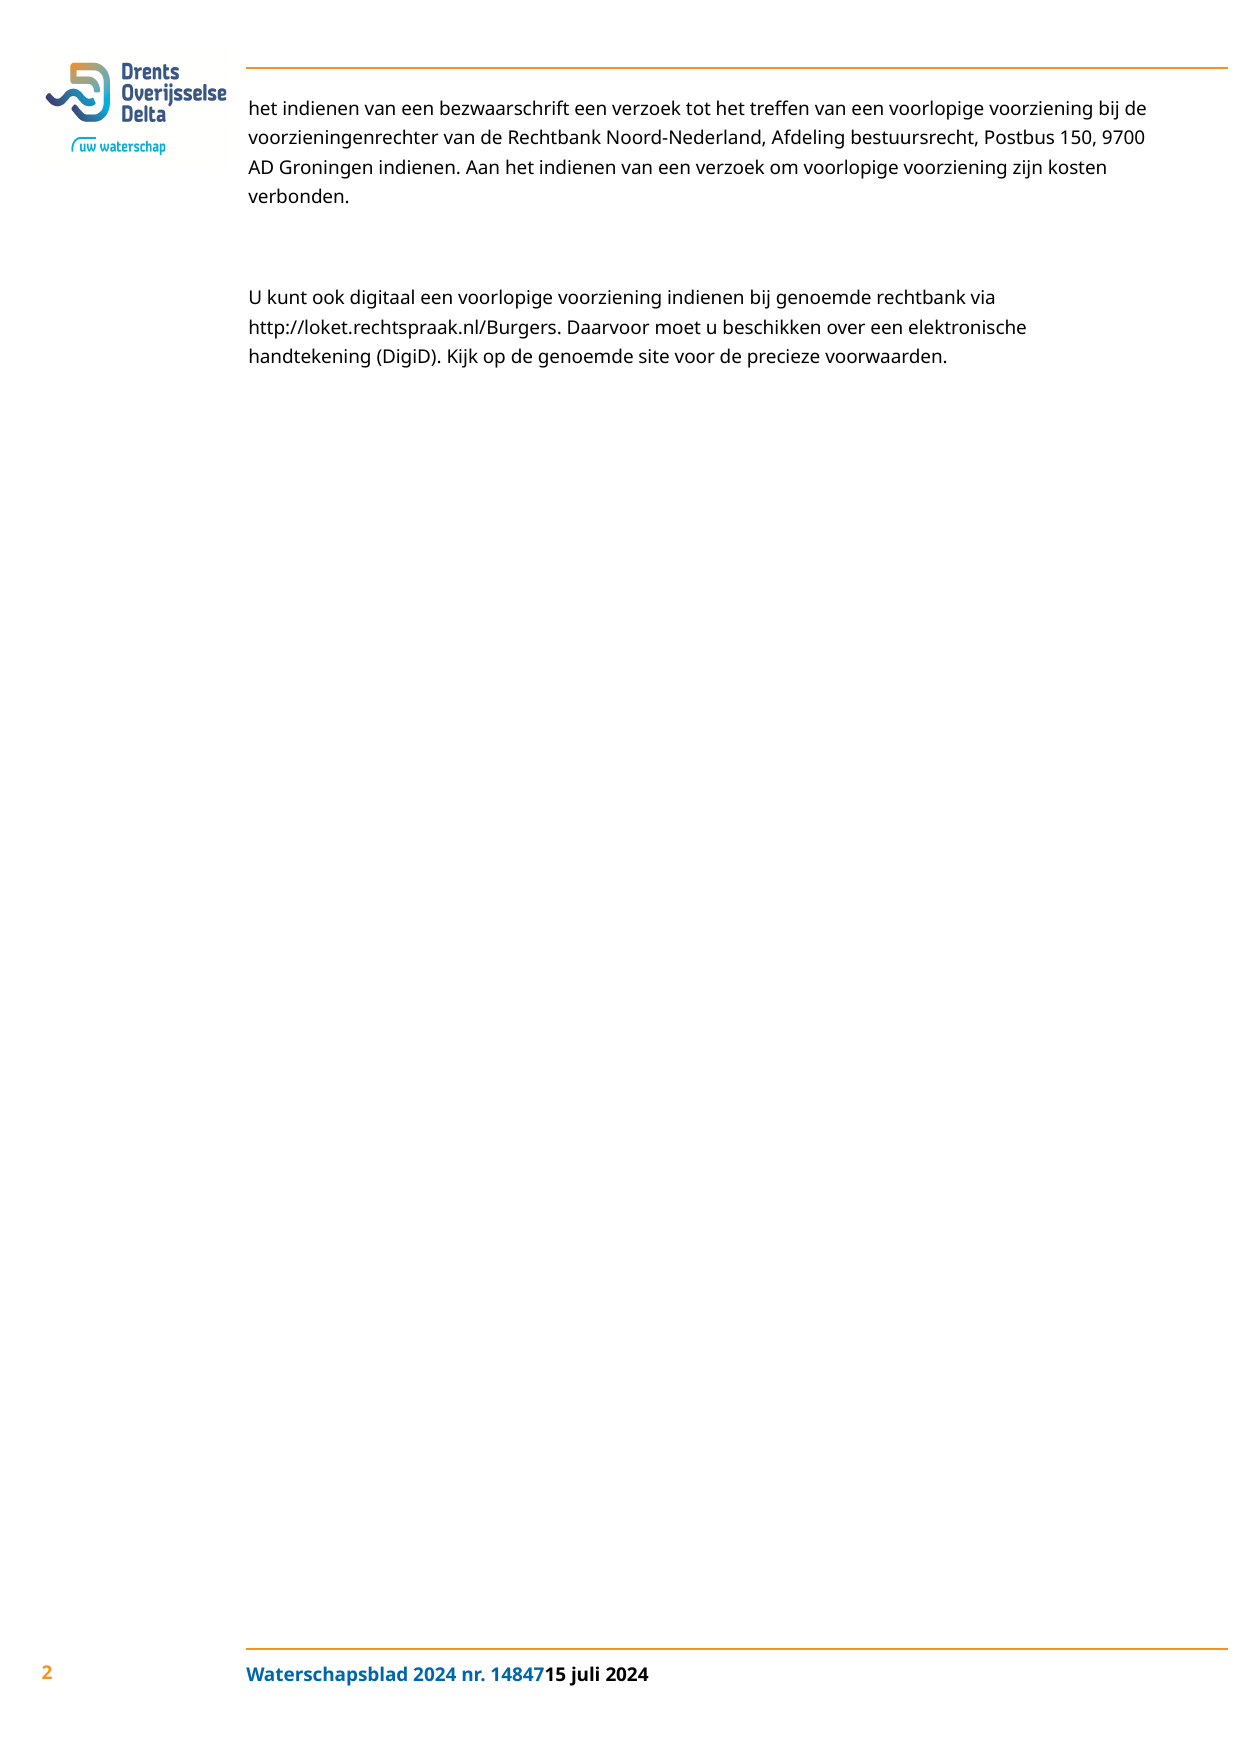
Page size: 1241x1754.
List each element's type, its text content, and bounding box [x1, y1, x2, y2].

text U kunt ook digitaal een voorlopige voorziening indienen bij genoemde rechtbank via http://loket.rechtspraak.nl/Burgers. Daarvoor moet u beschikken over een elektronische handtekening (DigiD). Kijk op de genoemde site voor de precieze voorwaarden. [248, 284, 1152, 369]
picture [41, 47, 231, 172]
text het indienen van een bezwaarschrift een verzoek tot het treffen van een voorlopige voorziening bij de voorzieningenrechter van de Rechtbank Noord-Nederland, Afdeling bestuursrecht, Postbus 150, 9700 AD Groningen indienen. Aan het indienen van een verzoek om voorlopige voorziening zijn kosten verbonden. [248, 95, 1152, 209]
